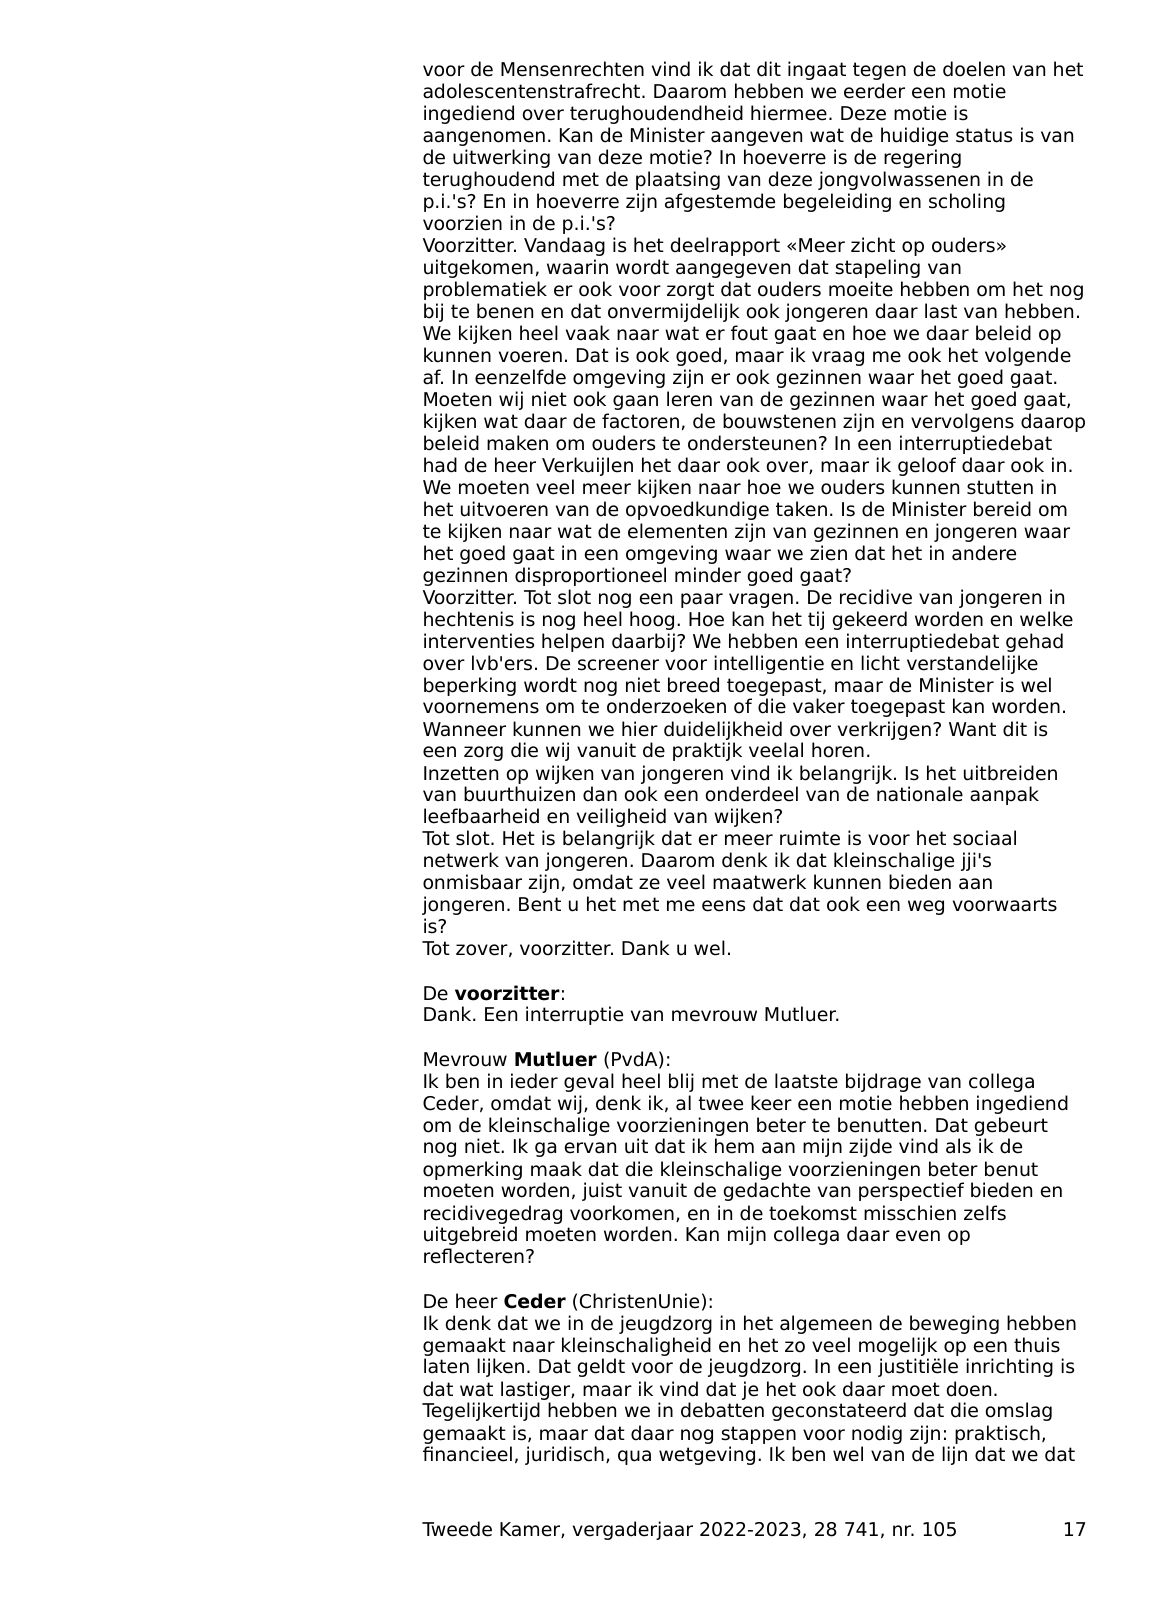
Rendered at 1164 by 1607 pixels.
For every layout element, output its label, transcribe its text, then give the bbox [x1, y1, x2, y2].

text Tot zover, voorzitter. Dank u wel. [422, 938, 1087, 960]
text voor de Mensenrechten vind ik dat dit ingaat tegen de doelen van het adolescentenstrafrecht. Daarom hebben we eerder een motie ingediend over terughoudendheid hiermee. Deze motie is aangenomen. Kan de Minister aangeven wat de huidige status is van de uitwerking van deze motie? In hoeverre is de regering terughoudend met de plaatsing van deze jongvolwassenen in de p.i.'s? En in hoeverre zijn afgestemde begeleiding en scholing voorzien in de p.i.'s? [422, 59, 1087, 235]
text De voorzitter: [422, 982, 1087, 1004]
text Tot slot. Het is belangrijk dat er meer ruimte is voor het sociaal netwerk van jongeren. Daarom denk ik dat kleinschalige jji's onmisbaar zijn, omdat ze veel maatwerk kunnen bieden aan jongeren. Bent u het met me eens dat dat ook een weg voorwaarts is? [422, 828, 1087, 938]
text Voorzitter. Tot slot nog een paar vragen. De recidive van jongeren in hechtenis is nog heel hoog. Hoe kan het tij gekeerd worden en welke interventies helpen daarbij? We hebben een interruptiedebat gehad over lvb'ers. De screener voor intelligentie en licht verstandelijke beperking wordt nog niet breed toegepast, maar de Minister is wel voornemens om te onderzoeken of die vaker toegepast kan worden. Wanneer kunnen we hier duidelijkheid over verkrijgen? Want dit is een zorg die wij vanuit de praktijk veelal horen. [422, 587, 1087, 762]
text Mevrouw Mutluer (PvdA): [422, 1048, 1087, 1071]
text Inzetten op wijken van jongeren vind ik belangrijk. Is het uitbreiden van buurthuizen dan ook een onderdeel van de nationale aanpak leefbaarheid en veiligheid van wijken? [422, 762, 1087, 828]
text Dank. Een interruptie van mevrouw Mutluer. [422, 1004, 1087, 1026]
text Voorzitter. Vandaag is het deelrapport «Meer zicht op ouders» uitgekomen, waarin wordt aangegeven dat stapeling van problematiek er ook voor zorgt dat ouders moeite hebben om het nog bij te benen en dat onvermijdelijk ook jongeren daar last van hebben. We kijken heel vaak naar wat er fout gaat en hoe we daar beleid op kunnen voeren. Dat is ook goed, maar ik vraag me ook het volgende af. In eenzelfde omgeving zijn er ook gezinnen waar het goed gaat. Moeten wij niet ook gaan leren van de gezinnen waar het goed gaat, kijken wat daar de factoren, de bouwstenen zijn en vervolgens daarop beleid maken om ouders te ondersteunen? In een interruptiedebat had de heer Verkuijlen het daar ook over, maar ik geloof daar ook in. We moeten veel meer kijken naar hoe we ouders kunnen stutten in het uitvoeren van de opvoedkundige taken. Is de Minister bereid om te kijken naar wat de elementen zijn van gezinnen en jongeren waar het goed gaat in een omgeving waar we zien dat het in andere gezinnen disproportioneel minder goed gaat? [422, 235, 1087, 587]
text Ik denk dat we in de jeugdzorg in het algemeen de beweging hebben gemaakt naar kleinschaligheid en het zo veel mogelijk op een thuis laten lijken. Dat geldt voor de jeugdzorg. In een justitiële inrichting is dat wat lastiger, maar ik vind dat je het ook daar moet doen. Tegelijkertijd hebben we in debatten geconstateerd dat die omslag gemaakt is, maar dat daar nog stappen voor nodig zijn: praktisch, financieel, juridisch, qua wetgeving. Ik ben wel van de lijn dat we dat [422, 1312, 1087, 1466]
text Ik ben in ieder geval heel blij met de laatste bijdrage van collega Ceder, omdat wij, denk ik, al twee keer een motie hebben ingediend om de kleinschalige voorzieningen beter te benutten. Dat gebeurt nog niet. Ik ga ervan uit dat ik hem aan mijn zijde vind als ik de opmerking maak dat die kleinschalige voorzieningen beter benut moeten worden, juist vanuit de gedachte van perspectief bieden en recidivegedrag voorkomen, en in de toekomst misschien zelfs uitgebreid moeten worden. Kan mijn collega daar even op reflecteren? [422, 1071, 1087, 1268]
text De heer Ceder (ChristenUnie): [422, 1291, 1087, 1312]
